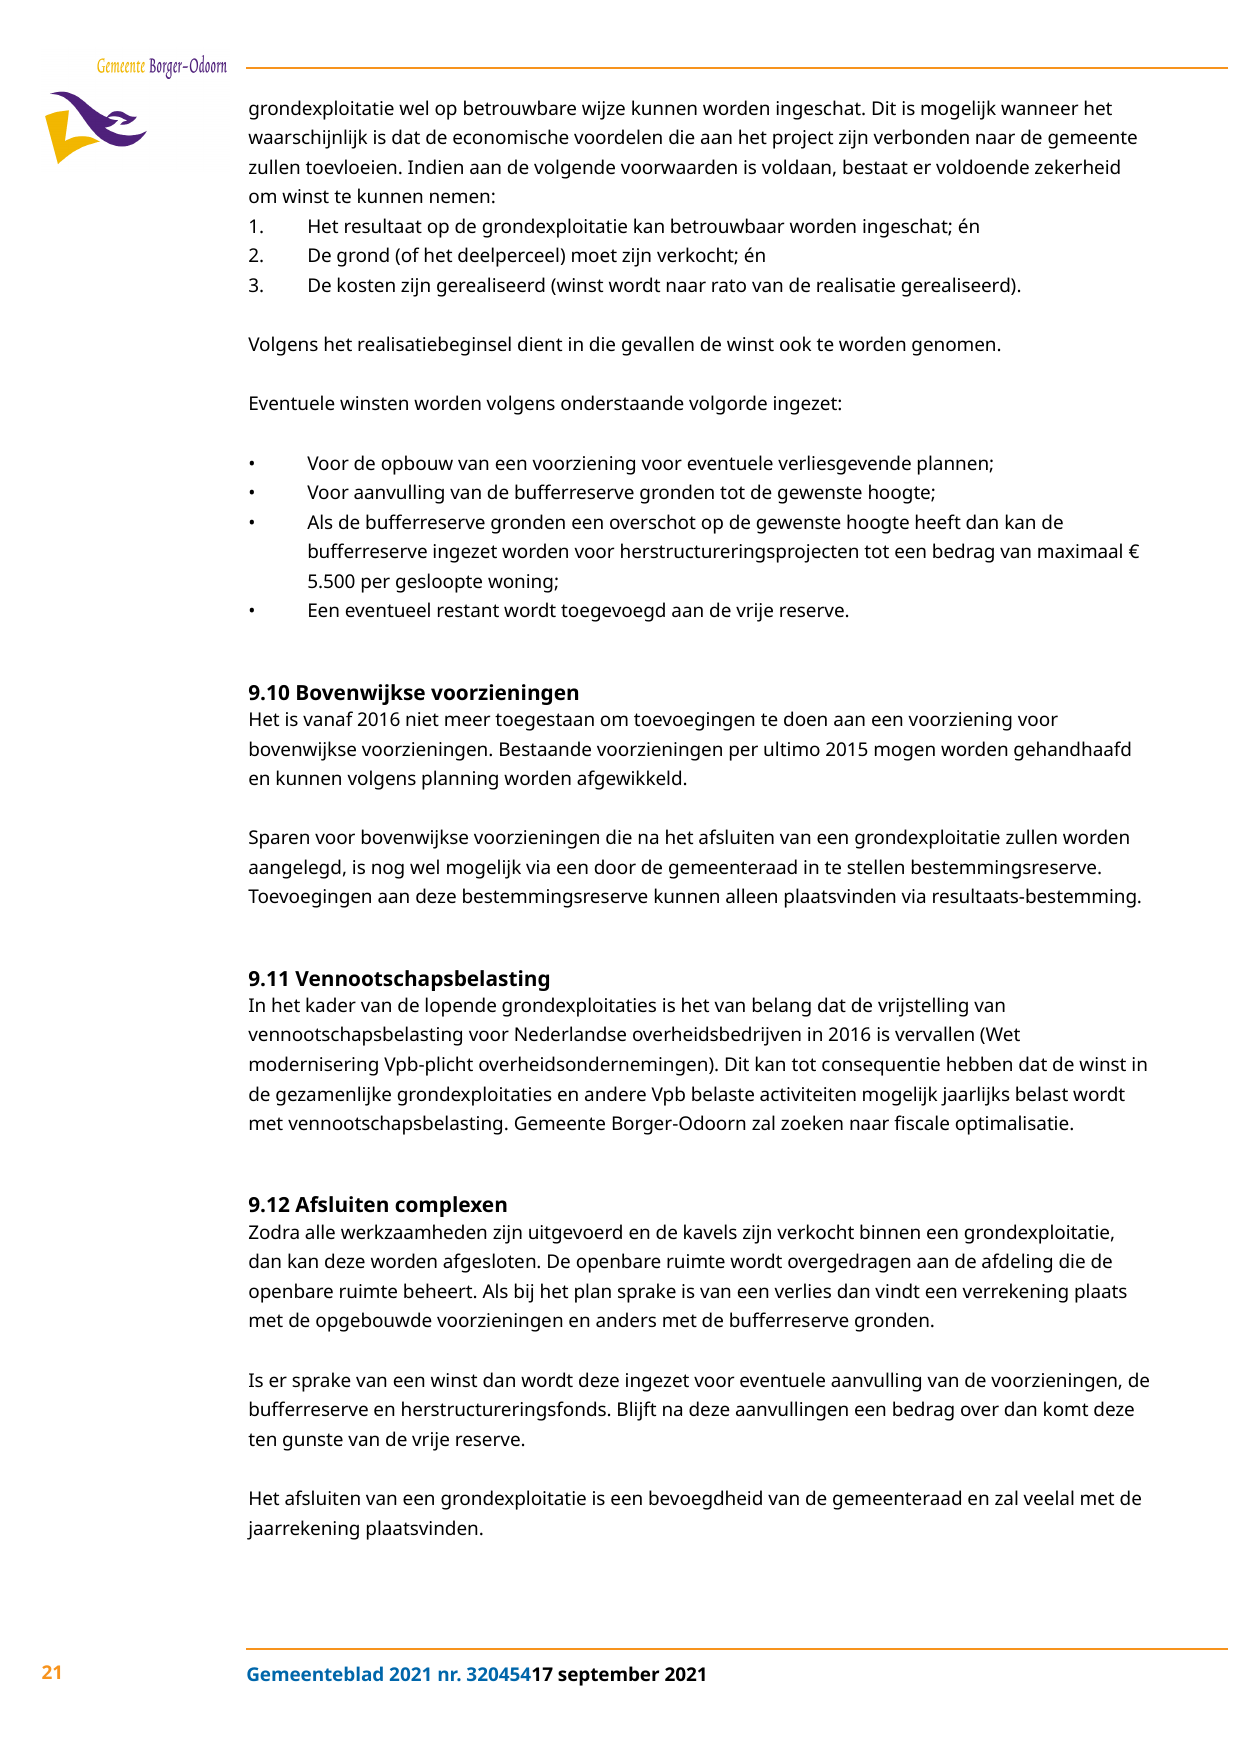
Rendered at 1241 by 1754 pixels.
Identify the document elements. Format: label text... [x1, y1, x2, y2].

text Sparen voor bovenwijkse voorzieningen die na het afsluiten van een grondexploitatie zullen worden aangelegd, is nog wel mogelijk via een door de gemeenteraad in te stellen bestemmingsreserve. Toevoegingen aan deze bestemmingsreserve kunnen alleen plaatsvinden via resultaats-bestemming. [248, 824, 1152, 909]
text Eventuele winsten worden volgens onderstaande volgorde ingezet: [248, 391, 1152, 416]
list Het resultaat op de grondexploitatie kan betrouwbaar worden ingeschat; én [248, 213, 1152, 239]
list Als de bufferreserve gronden een overschot op de gewenste hoogte heeft dan kan de bufferreserve ingezet worden voor herstructureringsprojecten tot een bedrag van maximaal € 5.500 per gesloopte woning; [248, 509, 1152, 594]
list De kosten zijn gerealiseerd (winst wordt naar rato van de realisatie gerealiseerd). [248, 272, 1152, 298]
text Het is vanaf 2016 niet meer toegestaan om toevoegingen te doen aan een voorziening voor bovenwijkse voorzieningen. Bestaande voorzieningen per ultimo 2015 mogen worden gehandhaafd en kunnen volgens planning worden afgewikkeld. [248, 706, 1152, 791]
list Voor aanvulling van de bufferreserve gronden tot de gewenste hoogte; [248, 479, 1152, 505]
text Volgens het realisatiebeginsel dient in die gevallen de winst ook te worden genomen. [248, 331, 1152, 357]
text Is er sprake van een winst dan wordt deze ingezet voor eventuele aanvulling van de voorzieningen, de bufferreserve en herstructureringsfonds. Blijft na deze aanvullingen een bedrag over dan komt deze ten gunste van de vrije reserve. [248, 1367, 1152, 1452]
list Voor de opbouw van een voorziening voor eventuele verliesgevende plannen; [248, 450, 1152, 476]
text 9.10 Bovenwijkse voorzieningen [248, 678, 1152, 706]
picture [41, 47, 231, 172]
text Zodra alle werkzaamheden zijn uitgevoerd en de kavels zijn verkocht binnen een grondexploitatie, dan kan deze worden afgesloten. De openbare ruimte wordt overgedragen aan de afdeling die de openbare ruimte beheert. Als bij het plan sprake is van een verlies dan vindt een verrekening plaats met de opgebouwde voorzieningen en anders met de bufferreserve gronden. [248, 1219, 1152, 1333]
list De grond (of het deelperceel) moet zijn verkocht; én [248, 243, 1152, 268]
text 9.12 Afsluiten complexen [248, 1190, 1152, 1219]
list Een eventueel restant wordt toegevoegd aan de vrije reserve. [248, 598, 1152, 623]
text grondexploitatie wel op betrouwbare wijze kunnen worden ingeschat. Dit is mogelijk wanneer het waarschijnlijk is dat de economische voordelen die aan het project zijn verbonden naar de gemeente zullen toevloeien. Indien aan de volgende voorwaarden is voldaan, bestaat er voldoende zekerheid om winst te kunnen nemen: [248, 95, 1152, 209]
text Het afsluiten van een grondexploitatie is een bevoegdheid van de gemeenteraad en zal veelal met de jaarrekening plaatsvinden. [248, 1485, 1152, 1540]
text In het kader van de lopende grondexploitaties is het van belang dat de vrijstelling van vennootschapsbelasting voor Nederlandse overheidsbedrijven in 2016 is vervallen (Wet modernisering Vpb-plicht overheidsondernemingen). Dit kan tot consequentie hebben dat de winst in de gezamenlijke grondexploitaties en andere Vpb belaste activiteiten mogelijk jaarlijks belast wordt met vennootschapsbelasting. Gemeente Borger-Odoorn zal zoeken naar fiscale optimalisatie. [248, 992, 1152, 1136]
text 9.11 Vennootschapsbelasting [248, 964, 1152, 992]
